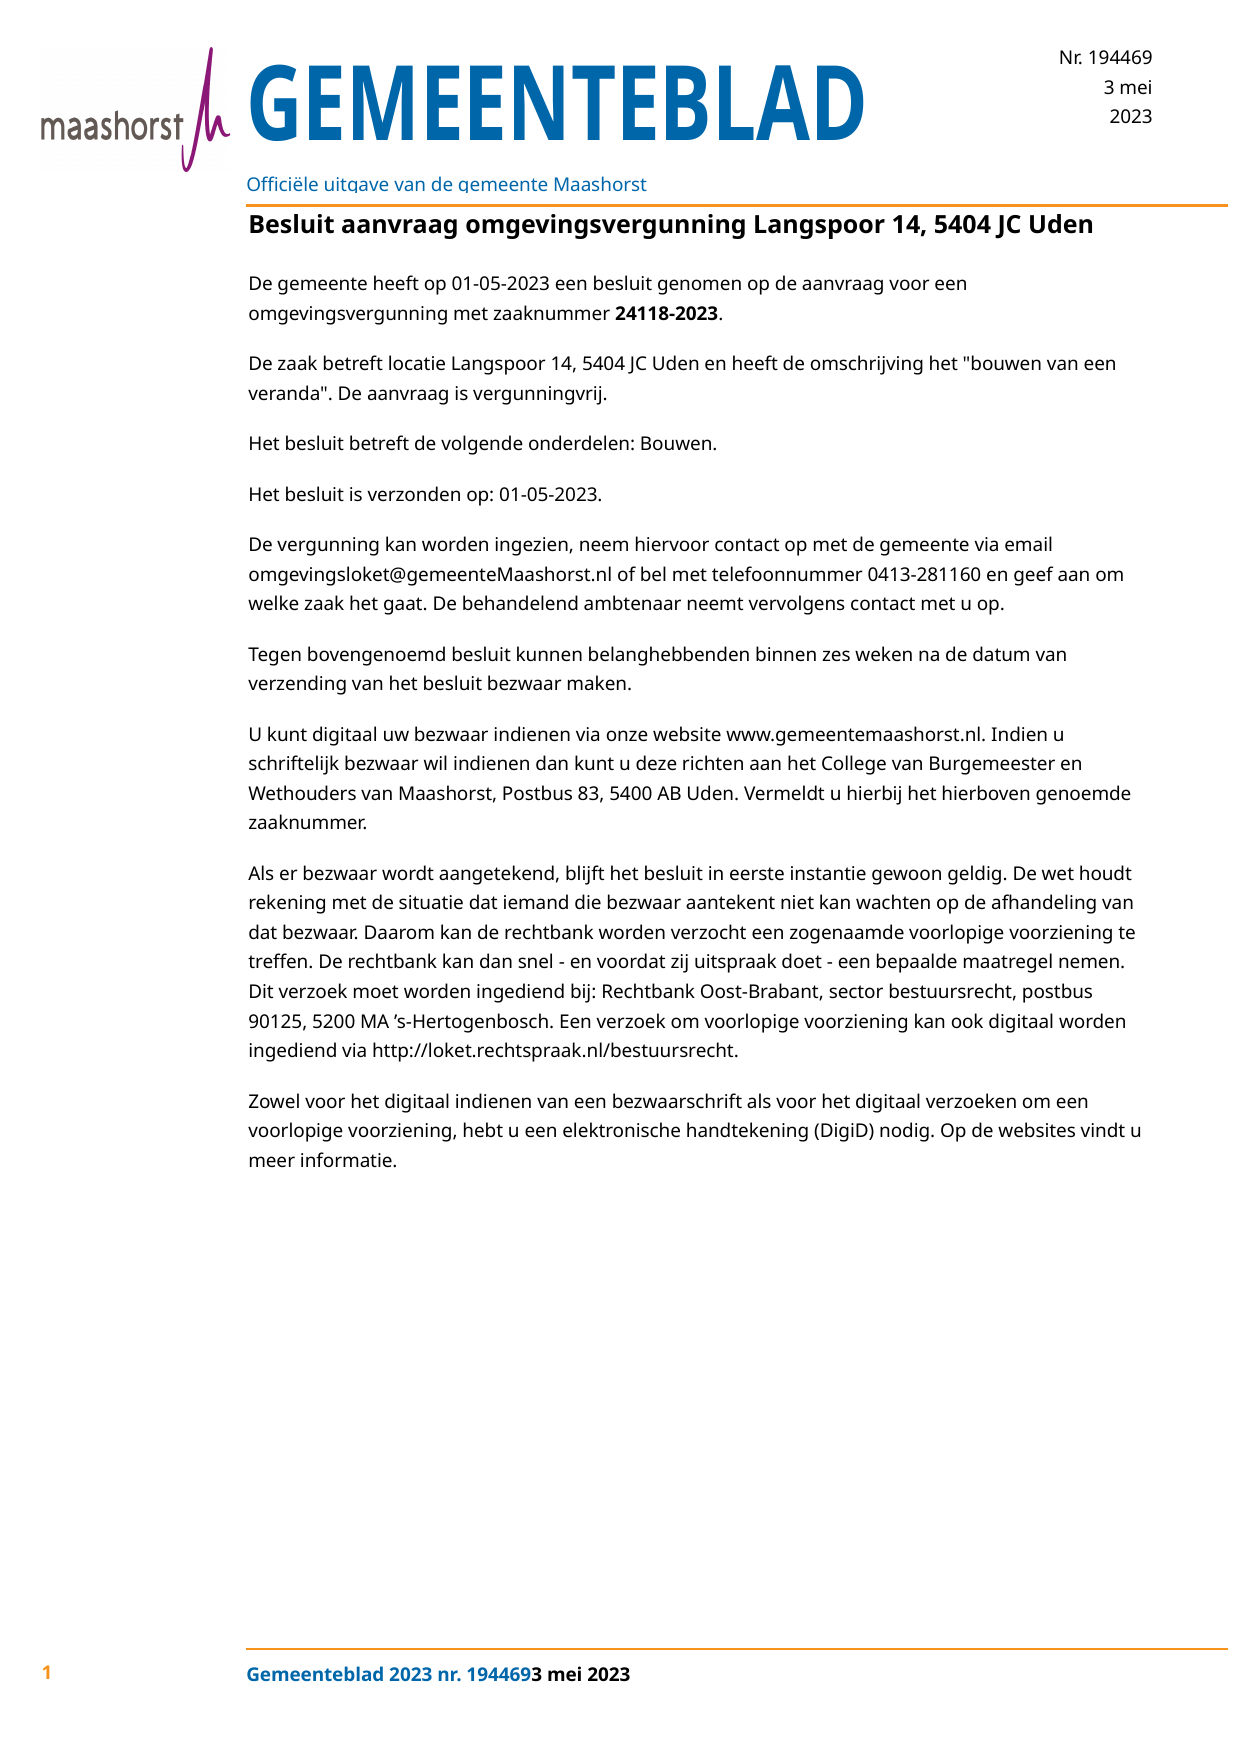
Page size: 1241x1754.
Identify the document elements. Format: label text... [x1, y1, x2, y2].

text De zaak betreft locatie Langspoor 14, 5404 JC Uden en heeft de omschrijving het "bouwen van een veranda". De aanvraag is vergunningvrij. [248, 350, 1152, 406]
text De vergunning kan worden ingezien, neem hiervoor contact op met de gemeente via email omgevingsloket@gemeenteMaashorst.nl of bel met telefoonnummer 0413-281160 en geef aan om welke zaak het gaat. De behandelend ambtenaar neemt vervolgens contact met u op. [248, 531, 1152, 616]
text Besluit aanvraag omgevingsvergunning Langspoor 14, 5404 JC Uden [248, 207, 1152, 241]
text De gemeente heeft op 01-05-2023 een besluit genomen op de aanvraag voor een omgevingsvergunning met zaaknummer 24118-2023. [248, 270, 1152, 326]
text U kunt digitaal uw bezwaar indienen via onze website www.gemeentemaashorst.nl. Indien u schriftelijk bezwaar wil indienen dan kunt u deze richten aan het College van Burgemeester en Wethouders van Maashorst, Postbus 83, 5400 AB Uden. Vermeldt u hierbij het hierboven genoemde zaaknummer. [248, 721, 1152, 835]
text Het besluit betreft de volgende onderdelen: Bouwen. [248, 430, 1152, 456]
text Het besluit is verzonden op: 01-05-2023. [248, 481, 1152, 506]
text Als er bezwaar wordt aangetekend, blijft het besluit in eerste instantie gewoon geldig. De wet houdt rekening met de situatie dat iemand die bezwaar aantekent niet kan wachten op de afhandeling van dat bezwaar. Daarom kan de rechtbank worden verzocht een zogenaamde voorlopige voorziening te treffen. De rechtbank kan dan snel - en voordat zij uitspraak doet - een bepaalde maatregel nemen. Dit verzoek moet worden ingediend bij: Rechtbank Oost-Brabant, sector bestuursrecht, postbus 90125, 5200 MA ’s-Hertogenbosch. Een verzoek om voorlopige voorziening kan ook digitaal worden ingediend via http://loket.rechtspraak.nl/bestuursrecht. [248, 860, 1152, 1063]
text Zowel voor het digitaal indienen van een bezwaarschrift als voor het digitaal verzoeken om een voorlopige voorziening, hebt u een elektronische handtekening (DigiD) nodig. Op de websites vindt u meer informatie. [248, 1088, 1152, 1173]
text Tegen bovengenoemd besluit kunnen belanghebbenden binnen zes weken na de datum van verzending van het besluit bezwaar maken. [248, 641, 1152, 696]
picture [41, 47, 231, 172]
